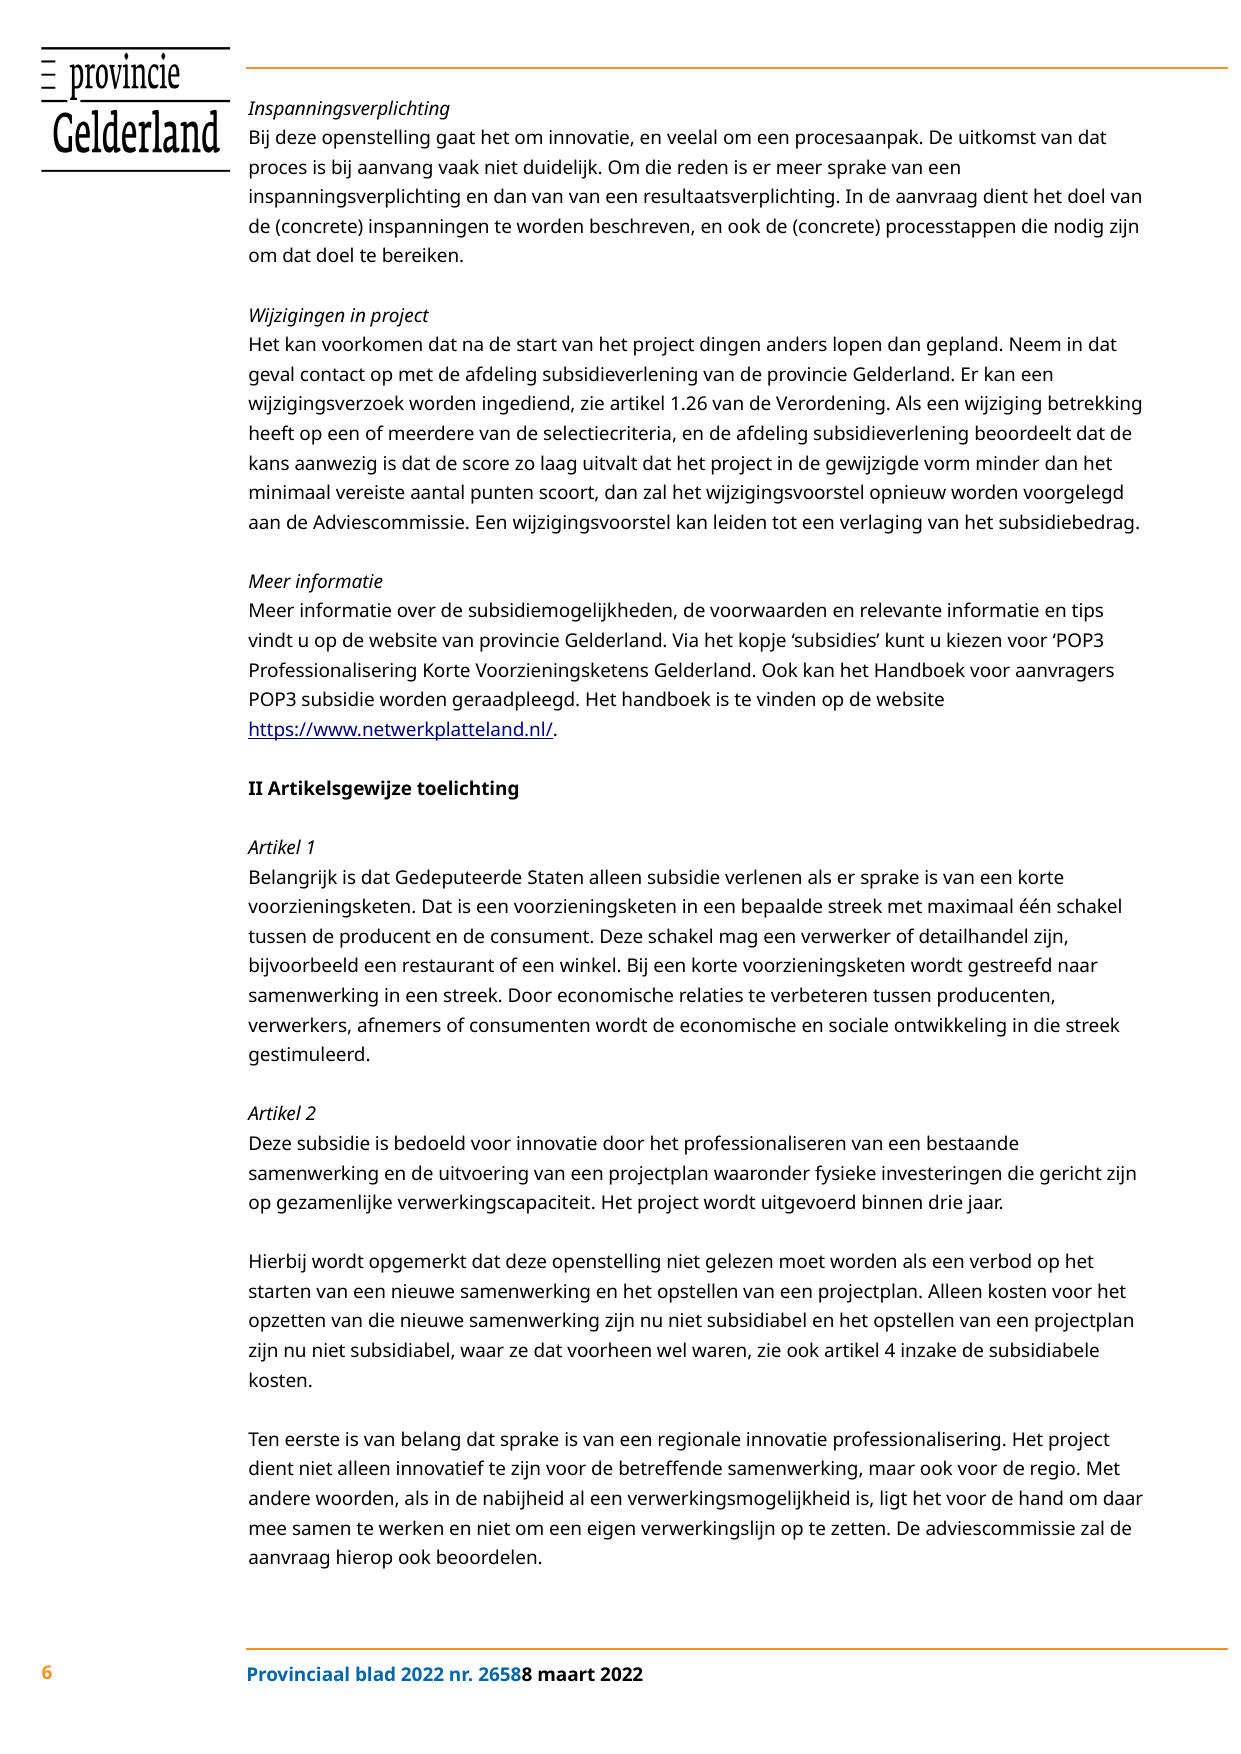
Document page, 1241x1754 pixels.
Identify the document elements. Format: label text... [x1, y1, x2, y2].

text Meer informatie over de subsidiemogelijkheden, de voorwaarden en relevante informatie en tips vindt u op de website van provincie Gelderland. Via het kopje ‘subsidies’ kunt u kiezen voor ‘POP3 Professionalisering Korte Voorzieningsketens Gelderland. Ook kan het Handboek voor aanvragers POP3 subsidie worden geraadpleegd. Het handboek is te vinden op de website https://www.netwerkplatteland.nl/. [248, 598, 1152, 742]
text Belangrijk is dat Gedeputeerde Staten alleen subsidie verlenen als er sprake is van een korte voorzieningsketen. Dat is een voorzieningsketen in een bepaalde streek met maximaal één schakel tussen de producent en de consument. Deze schakel mag een verwerker of detailhandel zijn, bijvoorbeeld een restaurant of een winkel. Bij een korte voorzieningsketen wordt gestreefd naar samenwerking in een streek. Door economische relaties te verbeteren tussen producenten, verwerkers, afnemers of consumenten wordt de economische en sociale ontwikkeling in die streek gestimuleerd. [248, 864, 1152, 1067]
text Hierbij wordt opgemerkt dat deze openstelling niet gelezen moet worden als een verbod op het starten van een nieuwe samenwerking en het opstellen van een projectplan. Alleen kosten voor het opzetten van die nieuwe samenwerking zijn nu niet subsidiabel en het opstellen van een projectplan zijn nu niet subsidiabel, waar ze dat voorheen wel waren, zie ook artikel 4 inzake de subsidiabele kosten. [248, 1248, 1152, 1393]
text Ten eerste is van belang dat sprake is van een regionale innovatie professionalisering. Het project dient niet alleen innovatief te zijn voor de betreffende samenwerking, maar ook voor de regio. Met andere woorden, als in de nabijheid al een verwerkingsmogelijkheid is, ligt het voor de hand om daar mee samen te werken en niet om een eigen verwerkingslijn op te zetten. De adviescommissie zal de aanvraag hierop ook beoordelen. [248, 1426, 1152, 1570]
picture [41, 47, 231, 172]
text Deze subsidie is bedoeld voor innovatie door het professionaliseren van een bestaande samenwerking en de uitvoering van een projectplan waaronder fysieke investeringen die gericht zijn op gezamenlijke verwerkingscapaciteit. Het project wordt uitgevoerd binnen drie jaar. [248, 1130, 1152, 1215]
text Inspanningsverplichting [248, 95, 1152, 121]
text Artikel 2 [248, 1101, 1152, 1126]
text Bij deze openstelling gaat het om innovatie, en veelal om een procesaanpak. De uitkomst van dat proces is bij aanvang vaak niet duidelijk. Om die reden is er meer sprake van een inspanningsverplichting en dan van van een resultaatsverplichting. In de aanvraag dient het doel van de (concrete) inspanningen te worden beschreven, en ook de (concrete) processtappen die nodig zijn om dat doel te bereiken. [248, 124, 1152, 268]
text II Artikelsgewijze toelichting [248, 775, 1152, 801]
text Artikel 1 [248, 834, 1152, 860]
text Meer informatie [248, 568, 1152, 594]
text Wijzigingen in project [248, 302, 1152, 328]
text Het kan voorkomen dat na de start van het project dingen anders lopen dan gepland. Neem in dat geval contact op met de afdeling subsidieverlening van de provincie Gelderland. Er kan een wijzigingsverzoek worden ingediend, zie artikel 1.26 van de Verordening. Als een wijziging betrekking heeft op een of meerdere van de selectiecriteria, en de afdeling subsidieverlening beoordeelt dat de kans aanwezig is dat de score zo laag uitvalt dat het project in de gewijzigde vorm minder dan het minimaal vereiste aantal punten scoort, dan zal het wijzigingsvoorstel opnieuw worden voorgelegd aan de Adviescommissie. Een wijzigingsvoorstel kan leiden tot een verlaging van het subsidiebedrag. [248, 331, 1152, 535]
